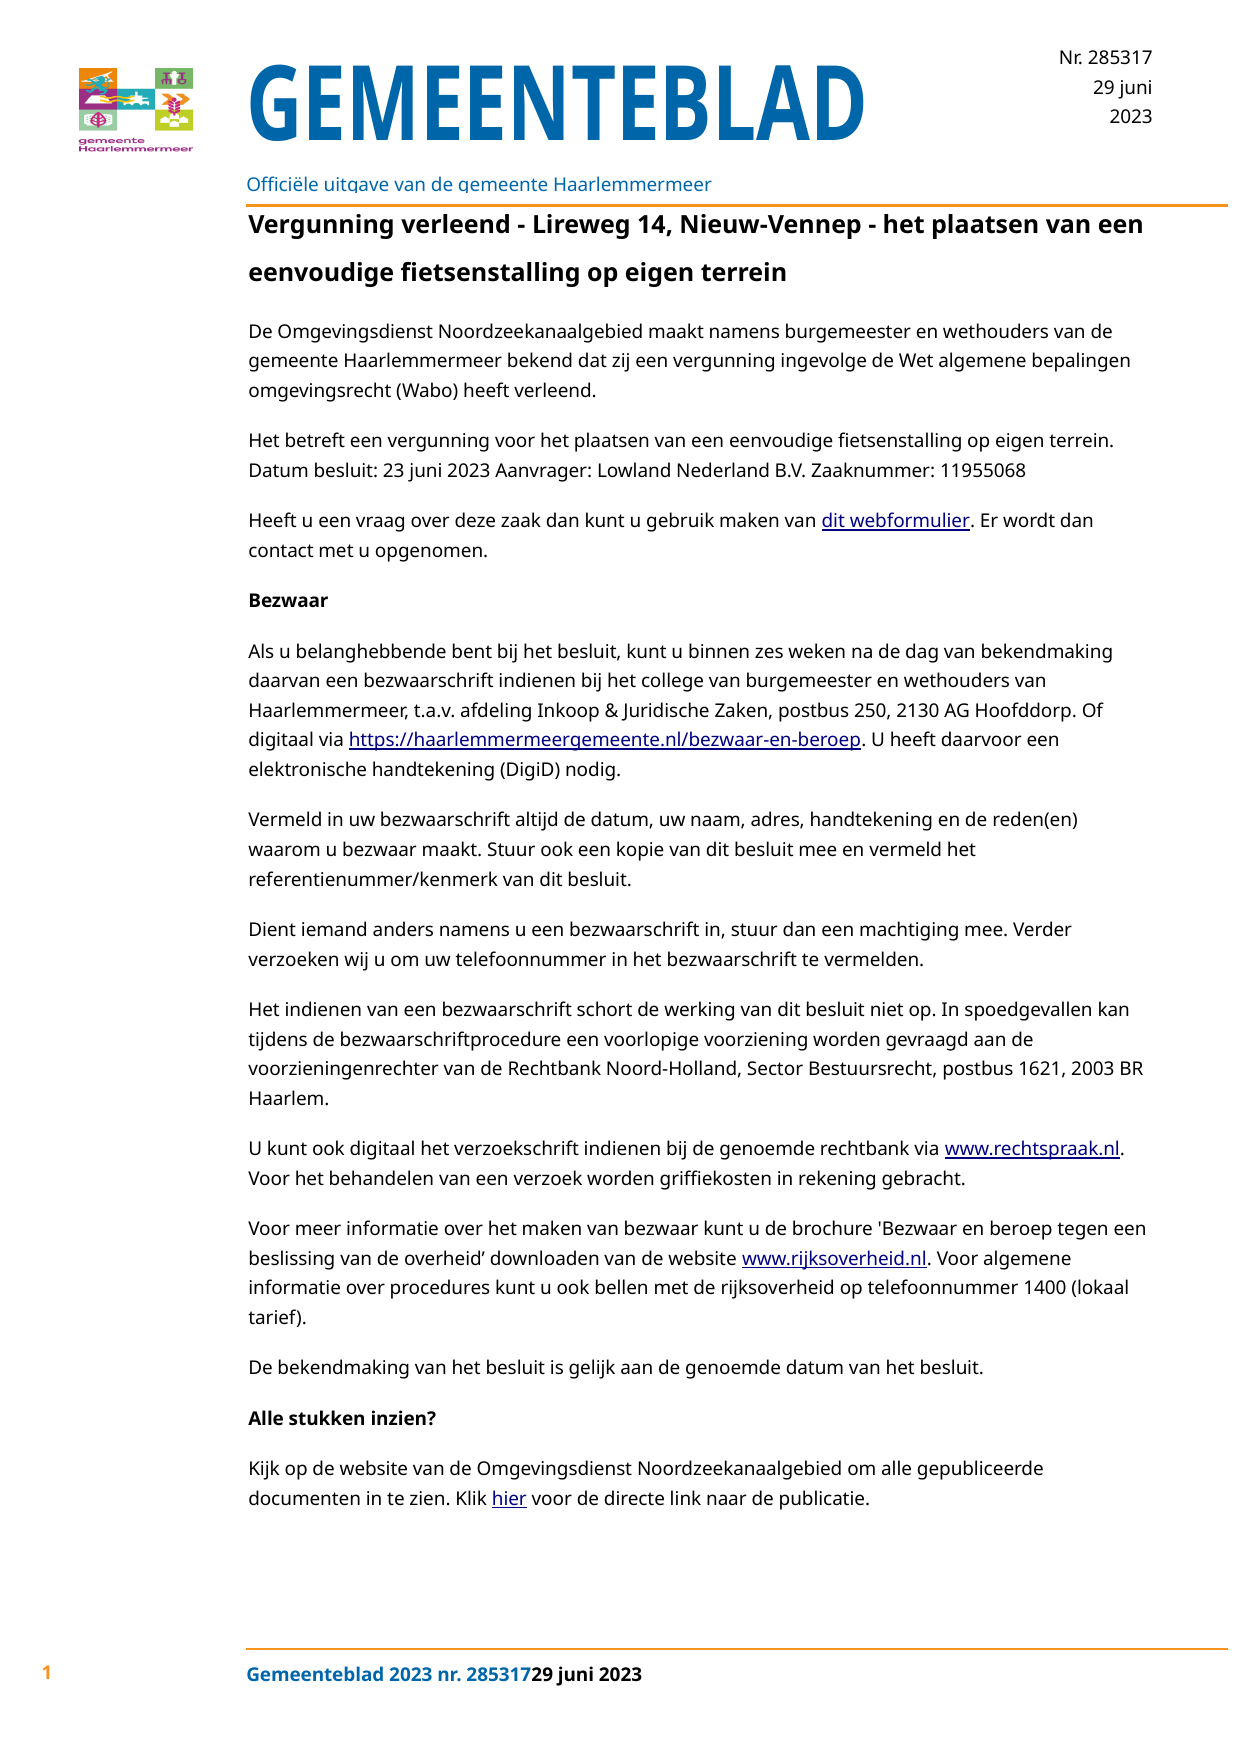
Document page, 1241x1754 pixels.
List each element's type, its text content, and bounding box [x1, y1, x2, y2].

text Vermeld in uw bezwaarschrift altijd de datum, uw naam, adres, handtekening en de reden(en) waarom u bezwaar maakt. Stuur ook een kopie van dit besluit mee en vermeld het referentienummer/kenmerk van dit besluit. [248, 807, 1152, 892]
text Voor meer informatie over het maken van bezwaar kunt u de brochure 'Bezwaar en beroep tegen een beslissing van de overheid’ downloaden van de website www.rijksoverheid.nl. Voor algemene informatie over procedures kunt u ook bellen met de rijksoverheid op telefoonnummer 1400 (lokaal tarief). [248, 1215, 1152, 1330]
text De bekendmaking van het besluit is gelijk aan de genoemde datum van het besluit. [248, 1354, 1152, 1380]
text Het betreft een vergunning voor het plaatsen van een eenvoudige fietsenstalling op eigen terrein. Datum besluit: 23 juni 2023 Aanvrager: Lowland Nederland B.V. Zaaknummer: 11955068 [248, 427, 1152, 483]
text De Omgevingsdienst Noordzeekanaalgebied maakt namens burgemeester en wethouders van de gemeente Haarlemmermeer bekend dat zij een vergunning ingevolge de Wet algemene bepalingen omgevingsrecht (Wabo) heeft verleend. [248, 318, 1152, 403]
text Kijk op de website van de Omgevingsdienst Noordzeekanaalgebied om alle gepubliceerde documenten in te zien. Klik hier voor de directe link naar de publicatie. [248, 1455, 1152, 1511]
text Heeft u een vraag over deze zaak dan kunt u gebruik maken van dit webformulier. Er wordt dan contact met u opgenomen. [248, 507, 1152, 563]
text Het indienen van een bezwaarschrift schort de werking van dit besluit niet op. In spoedgevallen kan tijdens de bezwaarschriftprocedure een voorlopige voorziening worden gevraagd aan de voorzieningenrechter van de Rechtbank Noord-Holland, Sector Bestuursrecht, postbus 1621, 2003 BR Haarlem. [248, 996, 1152, 1111]
text Bezwaar [248, 587, 1152, 613]
text Alle stukken inzien? [248, 1405, 1152, 1431]
picture [41, 47, 231, 172]
text Als u belanghebbende bent bij het besluit, kunt u binnen zes weken na de dag van bekendmaking daarvan een bezwaarschrift indienen bij het college van burgemeester en wethouders van Haarlemmermeer, t.a.v. afdeling Inkoop & Juridische Zaken, postbus 250, 2130 AG Hoofddorp. Of digitaal via https://haarlemmermeergemeente.nl/bezwaar-en-beroep. U heeft daarvoor een elektronische handtekening (DigiD) nodig. [248, 638, 1152, 782]
text Vergunning verleend - Lireweg 14, Nieuw-Vennep - het plaatsen van een eenvoudige fietsenstalling op eigen terrein [248, 207, 1152, 288]
text U kunt ook digitaal het verzoekschrift indienen bij de genoemde rechtbank via www.rechtspraak.nl. Voor het behandelen van een verzoek worden griffiekosten in rekening gebracht. [248, 1135, 1152, 1191]
text Dient iemand anders namens u een bezwaarschrift in, stuur dan een machtiging mee. Verder verzoeken wij u om uw telefoonnummer in het bezwaarschrift te vermelden. [248, 916, 1152, 972]
